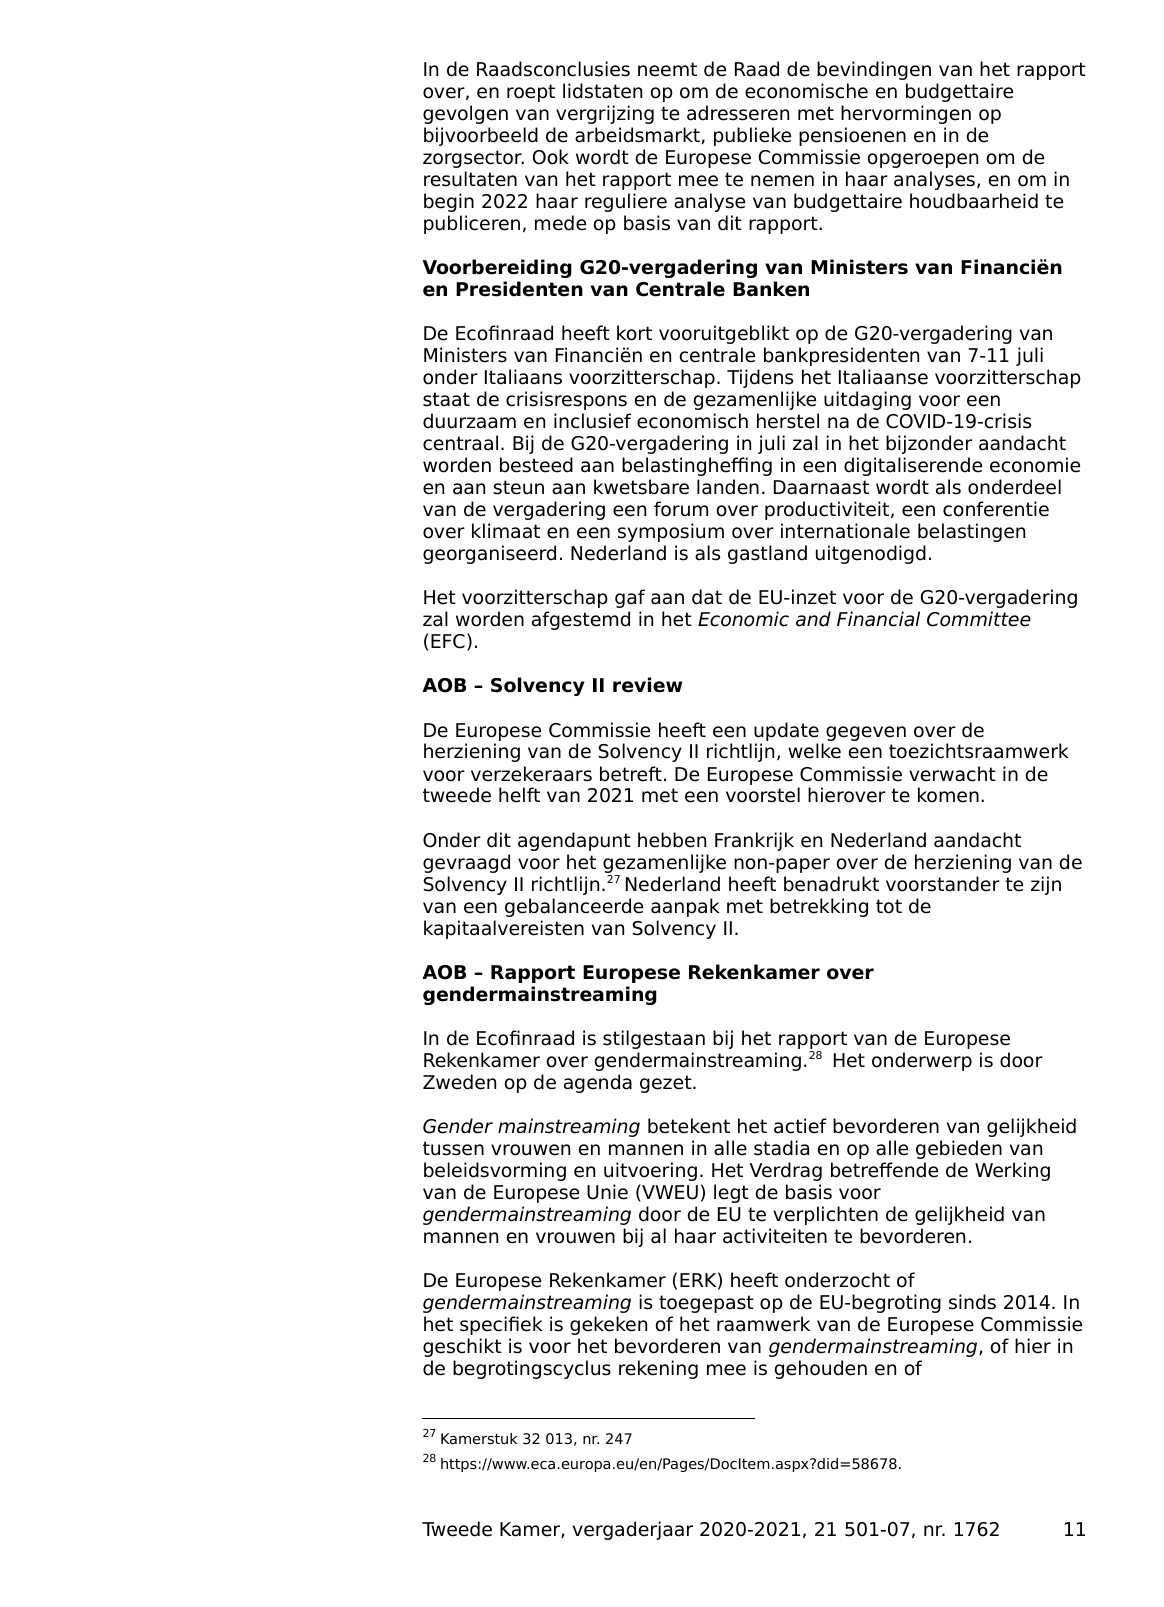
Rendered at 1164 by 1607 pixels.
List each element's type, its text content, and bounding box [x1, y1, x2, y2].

text De Europese Rekenkamer (ERK) heeft onderzocht of gendermainstreaming is toegepast op de EU-begroting sinds 2014. In het specifiek is gekeken of het raamwerk van de Europese Commissie geschikt is voor het bevorderen van gendermainstreaming, of hier in de begrotingscyclus rekening mee is gehouden en of [422, 1270, 1087, 1380]
text De Europese Commissie heeft een update gegeven over de herziening van de Solvency II richtlijn, welke een toezichtsraamwerk voor verzekeraars betreft. De Europese Commissie verwacht in de tweede helft van 2021 met een voorstel hierover te komen. [422, 719, 1087, 807]
text In de Ecofinraad is stilgestaan bij het rapport van de Europese Rekenkamer over gendermainstreaming. Het onderwerp is door Zweden op de agenda gezet. [422, 1028, 1087, 1094]
text Gender mainstreaming betekent het actief bevorderen van gelijkheid tussen vrouwen en mannen in alle stadia en op alle gebieden van beleidsvorming en uitvoering. Het Verdrag betreffende de Werking van de Europese Unie (VWEU) legt de basis voor gendermainstreaming door de EU te verplichten de gelijkheid van mannen en vrouwen bij al haar activiteiten te bevorderen. [422, 1116, 1087, 1248]
subtitle AOB – Rapport Europese Rekenkamer over gendermainstreaming [422, 962, 1087, 1006]
subtitle AOB – Solvency II review [422, 675, 1087, 697]
text https://www.eca.europa.eu/en/Pages/DocItem.aspx?did=58678. [422, 1452, 1087, 1474]
text In de Raadsconclusies neemt de Raad de bevindingen van het rapport over, en roept lidstaten op om de economische en budgettaire gevolgen van vergrijzing te adresseren met hervormingen op bijvoorbeeld de arbeidsmarkt, publieke pensioenen en in de zorgsector. Ook wordt de Europese Commissie opgeroepen om de resultaten van het rapport mee te nemen in haar analyses, en om in begin 2022 haar reguliere analyse van budgettaire houdbaarheid te publiceren, mede op basis van dit rapport. [422, 59, 1087, 235]
text De Ecofinraad heeft kort vooruitgeblikt op de G20-vergadering van Ministers van Financiën en centrale bankpresidenten van 7-11 juli onder Italiaans voorzitterschap. Tijdens het Italiaanse voorzitterschap staat de crisisrespons en de gezamenlijke uitdaging voor een duurzaam en inclusief economisch herstel na de COVID-19-crisis centraal. Bij de G20-vergadering in juli zal in het bijzonder aandacht worden besteed aan belastingheffing in een digitaliserende economie en aan steun aan kwetsbare landen. Daarnaast wordt als onderdeel van de vergadering een forum over productiviteit, een conferentie over klimaat en een symposium over internationale belastingen georganiseerd. Nederland is als gastland uitgenodigd. [422, 323, 1087, 565]
subtitle Voorbereiding G20-vergadering van Ministers van Financiën en Presidenten van Centrale Banken [422, 257, 1087, 301]
text Het voorzitterschap gaf aan dat de EU-inzet voor de G20-vergadering zal worden afgestemd in het Economic and Financial Committee (EFC). [422, 587, 1087, 653]
text Onder dit agendapunt hebben Frankrijk en Nederland aandacht gevraagd voor het gezamenlijke non-paper over de herziening van de Solvency II richtlijn.Nederland heeft benadrukt voorstander te zijn van een gebalanceerde aanpak met betrekking tot de kapitaalvereisten van Solvency II. [422, 829, 1087, 939]
text Kamerstuk 32 013, nr. 247 [422, 1427, 1087, 1449]
